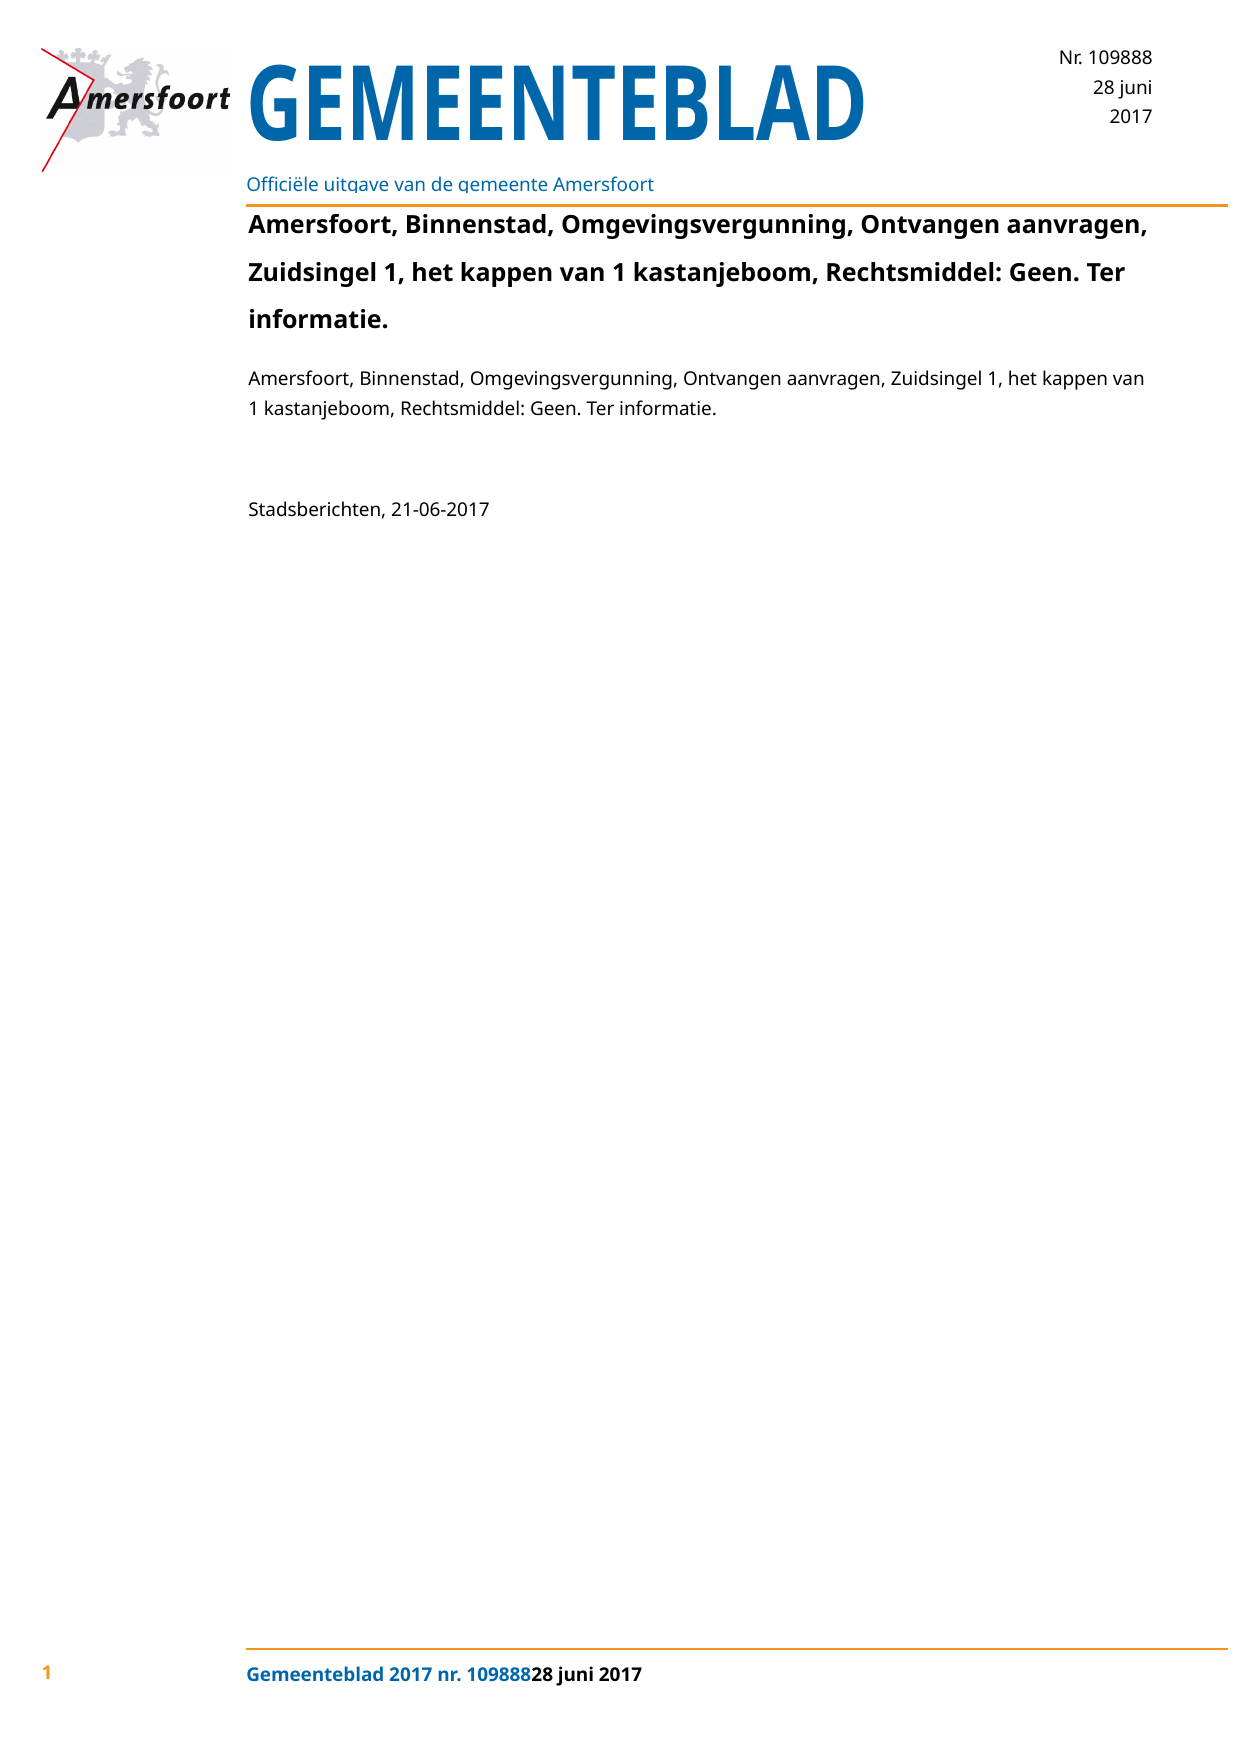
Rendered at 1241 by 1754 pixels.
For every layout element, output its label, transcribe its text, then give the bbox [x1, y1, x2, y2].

text Amersfoort, Binnenstad, Omgevingsvergunning, Ontvangen aanvragen, Zuidsingel 1, het kappen van 1 kastanjeboom, Rechtsmiddel: Geen. Ter informatie. [248, 207, 1152, 336]
picture [41, 47, 231, 172]
text Stadsberichten, 21-06-2017 [248, 496, 1152, 522]
text Amersfoort, Binnenstad, Omgevingsvergunning, Ontvangen aanvragen, Zuidsingel 1, het kappen van 1 kastanjeboom, Rechtsmiddel: Geen. Ter informatie. [248, 366, 1152, 421]
